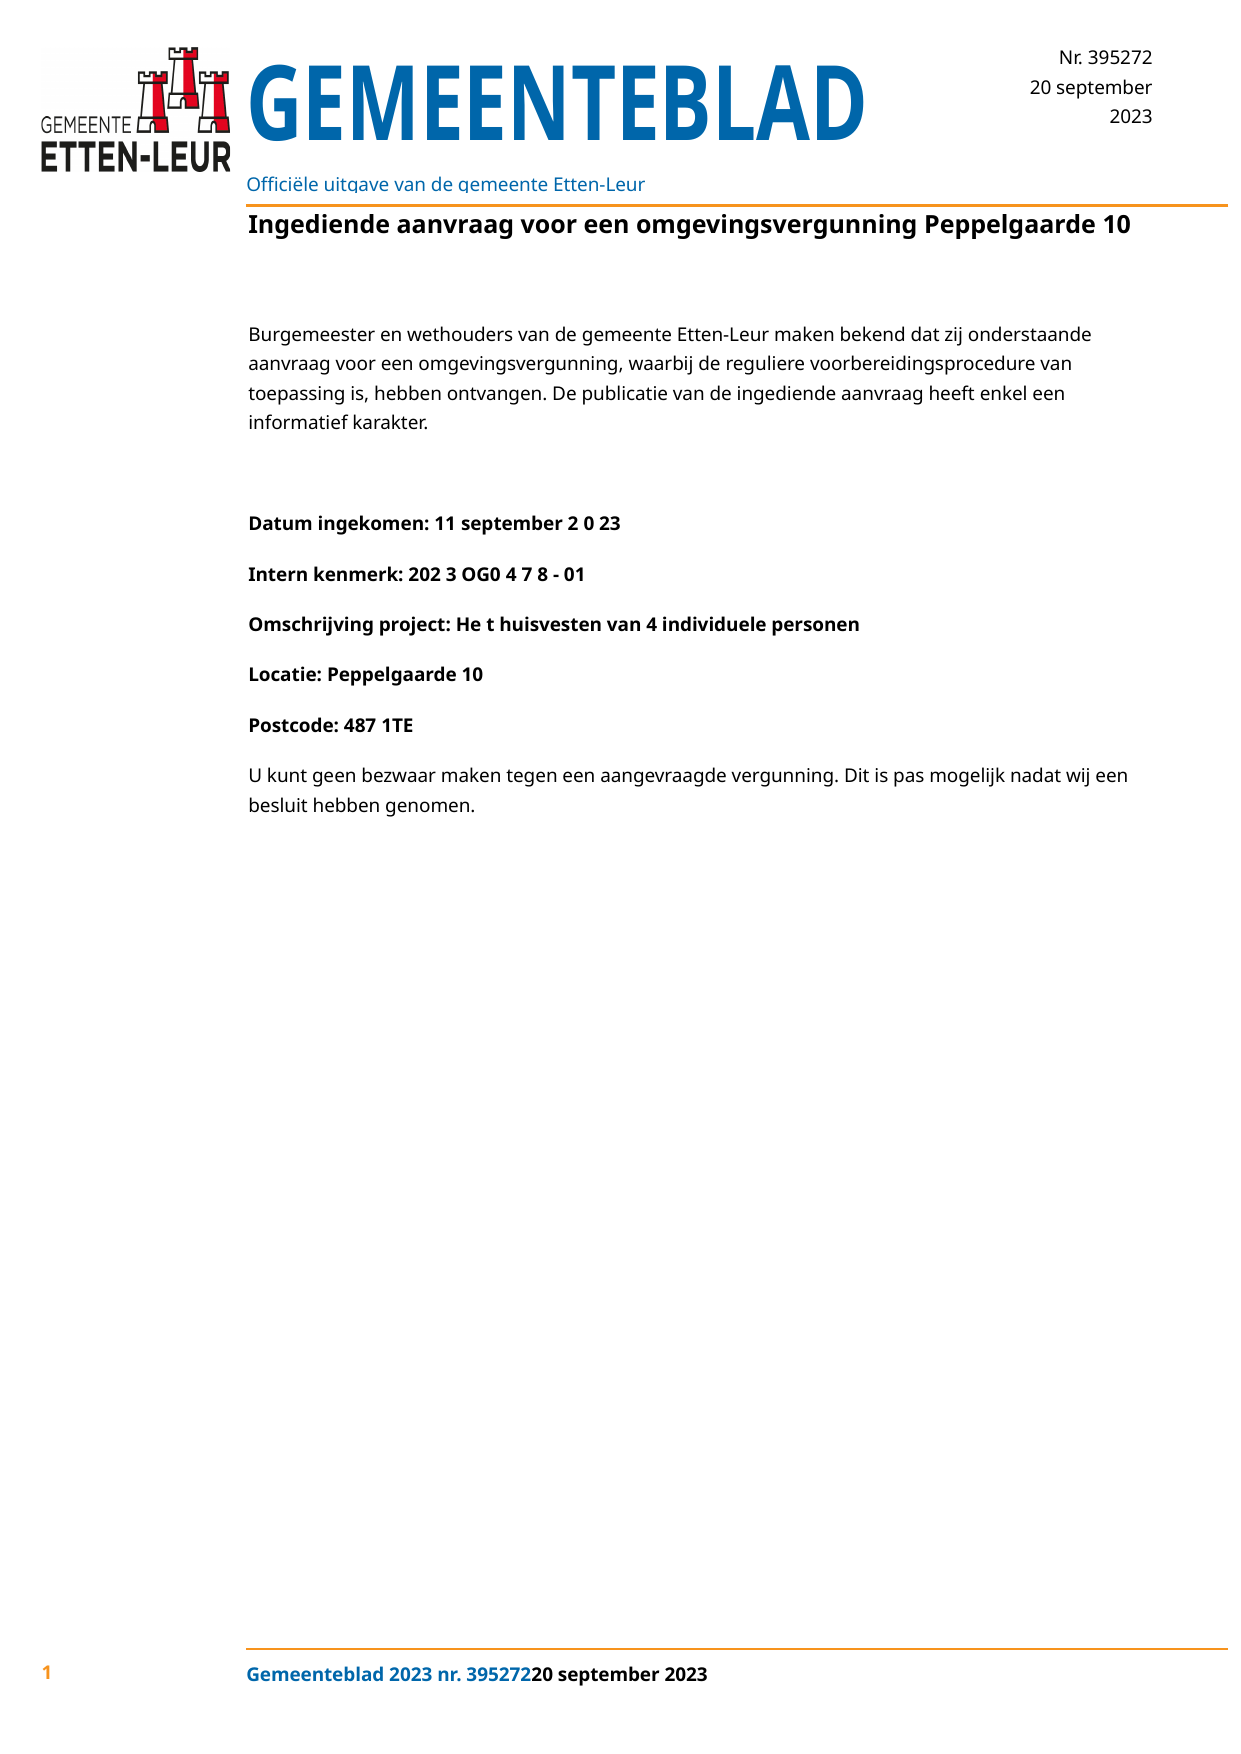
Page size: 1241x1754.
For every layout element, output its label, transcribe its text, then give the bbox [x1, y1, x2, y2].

text Burgemeester en wethouders van de gemeente Etten-Leur maken bekend dat zij onderstaande aanvraag voor een omgevingsvergunning, waarbij de reguliere voorbereidingsprocedure van toepassing is, hebben ontvangen. De publicatie van de ingediende aanvraag heeft enkel een informatief karakter. [248, 321, 1152, 435]
text Datum ingekomen: 11 september 2 0 23 [248, 510, 1152, 536]
picture [41, 47, 231, 172]
text Ingediende aanvraag voor een omgevingsvergunning Peppelgaarde 10 [248, 207, 1152, 241]
text U kunt geen bezwaar maken tegen een aangevraagde vergunning. Dit is pas mogelijk nadat wij een besluit hebben genomen. [248, 762, 1152, 818]
text Locatie: Peppelgaarde 10 [248, 662, 1152, 687]
text Intern kenmerk: 202 3 OG0 4 7 8 - 01 [248, 561, 1152, 586]
text Omschrijving project: He t huisvesten van 4 individuele personen [248, 611, 1152, 637]
text Postcode: 487 1TE [248, 712, 1152, 738]
